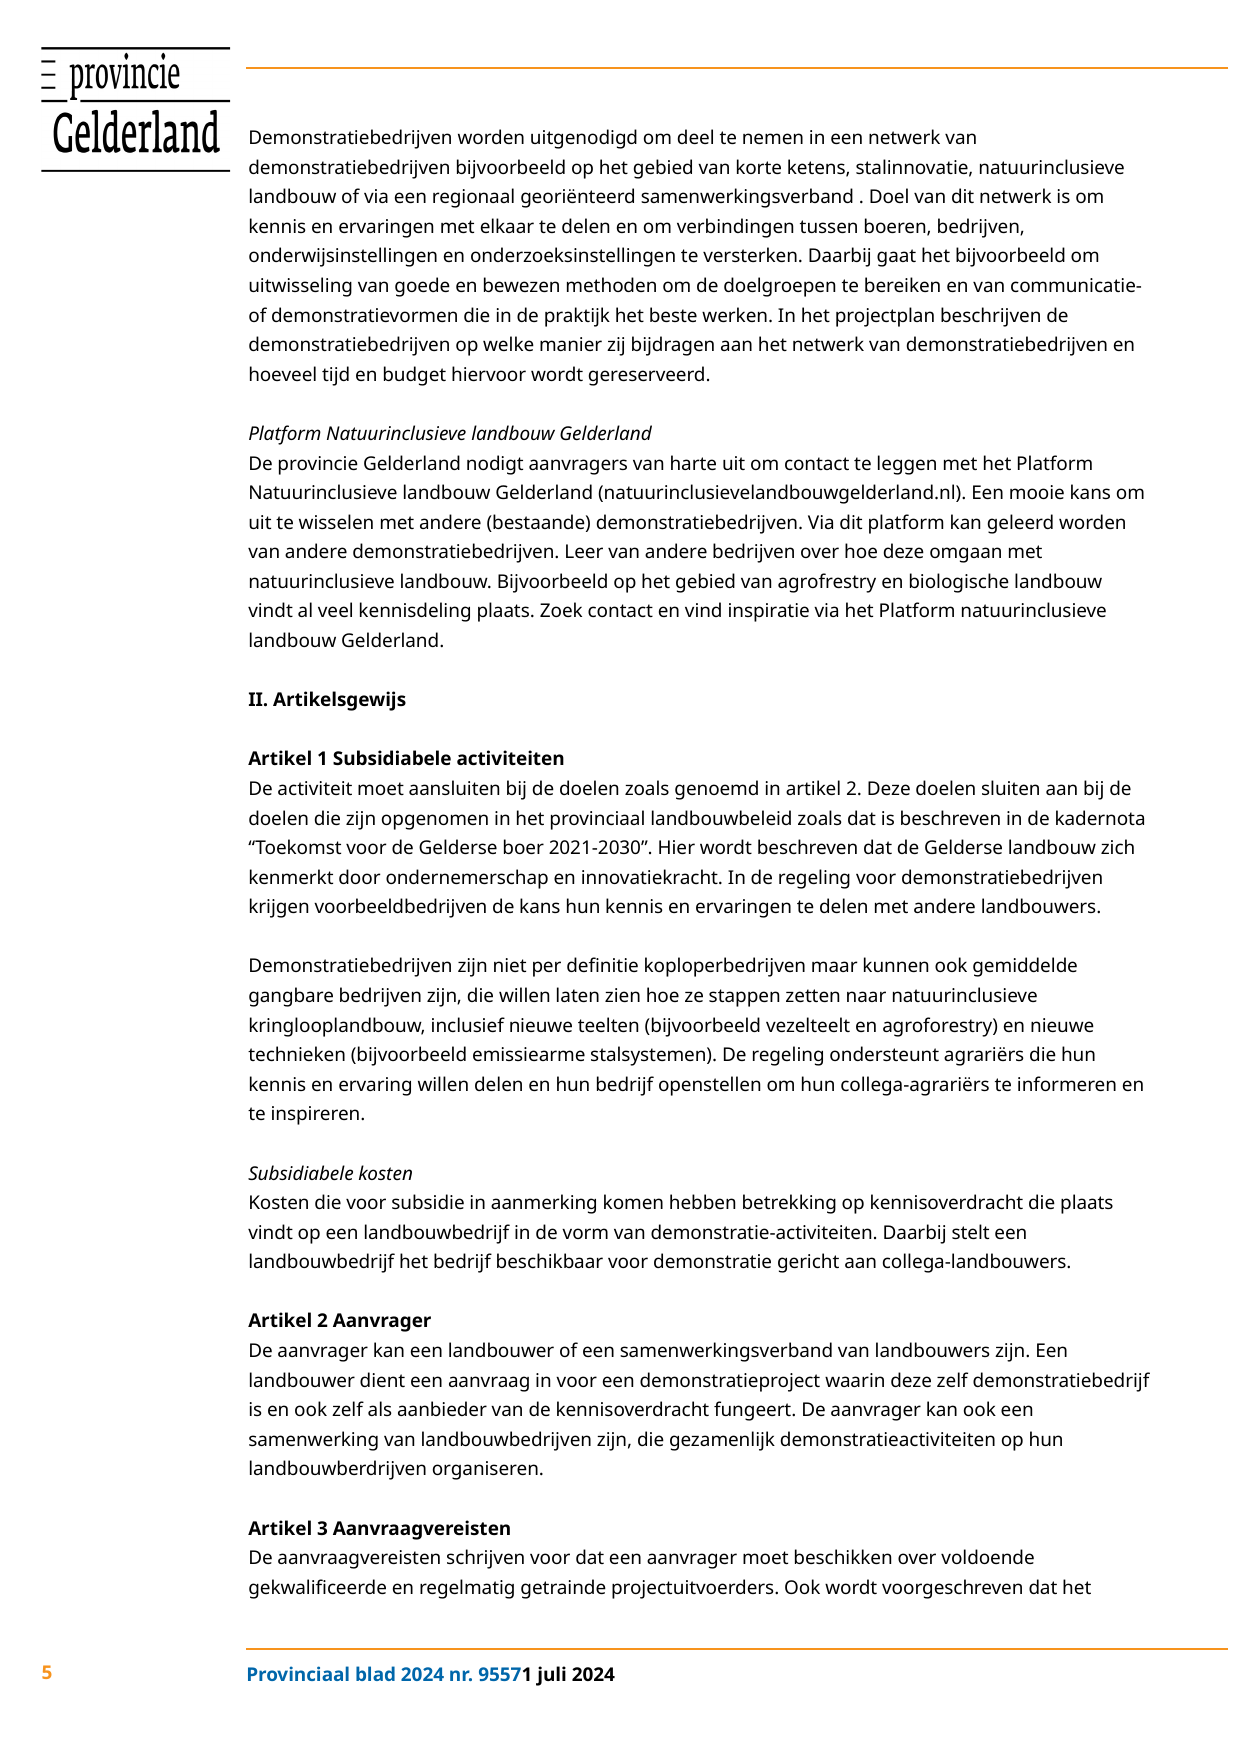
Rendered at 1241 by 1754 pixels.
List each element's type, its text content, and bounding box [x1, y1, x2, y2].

text II. Artikelsgewijs [248, 686, 1152, 712]
text De activiteit moet aansluiten bij de doelen zoals genoemd in artikel 2. Deze doelen sluiten aan bij de doelen die zijn opgenomen in het provinciaal landbouwbeleid zoals dat is beschreven in de kadernota “Toekomst voor de Gelderse boer 2021-2030”. Hier wordt beschreven dat de Gelderse landbouw zich kenmerkt door ondernemerschap en innovatiekracht. In de regeling voor demonstratiebedrijven krijgen voorbeeldbedrijven de kans hun kennis en ervaringen te delen met andere landbouwers. [248, 775, 1152, 919]
text Demonstratiebedrijven zijn niet per definitie koploperbedrijven maar kunnen ook gemiddelde gangbare bedrijven zijn, die willen laten zien hoe ze stappen zetten naar natuurinclusieve kringlooplandbouw, inclusief nieuwe teelten (bijvoorbeeld vezelteelt en agroforestry) en nieuwe technieken (bijvoorbeeld emissiearme stalsystemen). De regeling ondersteunt agrariërs die hun kennis en ervaring willen delen en hun bedrijf openstellen om hun collega-agrariërs te informeren en te inspireren. [248, 953, 1152, 1126]
text Subsidiabele kosten [248, 1160, 1152, 1186]
text Artikel 3 Aanvraagvereisten [248, 1515, 1152, 1541]
text Kosten die voor subsidie in aanmerking komen hebben betrekking op kennisoverdracht die plaats vindt op een landbouwbedrijf in de vorm van demonstratie-activiteiten. Daarbij stelt een landbouwbedrijf het bedrijf beschikbaar voor demonstratie gericht aan collega-landbouwers. [248, 1189, 1152, 1274]
text Artikel 2 Aanvrager [248, 1308, 1152, 1333]
text De aanvrager kan een landbouwer of een samenwerkingsverband van landbouwers zijn. Een landbouwer dient een aanvraag in voor een demonstratieproject waarin deze zelf demonstratiebedrijf is en ook zelf als aanbieder van de kennisoverdracht fungeert. De aanvrager kan ook een samenwerking van landbouwbedrijven zijn, die gezamenlijk demonstratieactiviteiten op hun landbouwberdrijven organiseren. [248, 1337, 1152, 1481]
text Artikel 1 Subsidiabele activiteiten [248, 746, 1152, 771]
text Platform Natuurinclusieve landbouw Gelderland [248, 420, 1152, 446]
text De aanvraagvereisten schrijven voor dat een aanvrager moet beschikken over voldoende gekwalificeerde en regelmatig getrainde projectuitvoerders. Ook wordt voorgeschreven dat het [248, 1544, 1152, 1600]
text Demonstratiebedrijven worden uitgenodigd om deel te nemen in een netwerk van demonstratiebedrijven bijvoorbeeld op het gebied van korte ketens, stalinnovatie, natuurinclusieve landbouw of via een regionaal georiënteerd samenwerkingsverband . Doel van dit netwerk is om kennis en ervaringen met elkaar te delen en om verbindingen tussen boeren, bedrijven, onderwijsinstellingen en onderzoeksinstellingen te versterken. Daarbij gaat het bijvoorbeeld om uitwisseling van goede en bewezen methoden om de doelgroepen te bereiken en van communicatie- of demonstratievormen die in de praktijk het beste werken. In het projectplan beschrijven de demonstratiebedrijven op welke manier zij bijdragen aan het netwerk van demonstratiebedrijven en hoeveel tijd en budget hiervoor wordt gereserveerd. [248, 124, 1152, 387]
picture [41, 47, 231, 172]
text De provincie Gelderland nodigt aanvragers van harte uit om contact te leggen met het Platform Natuurinclusieve landbouw Gelderland (natuurinclusievelandbouwgelderland.nl). Een mooie kans om uit te wisselen met andere (bestaande) demonstratiebedrijven. Via dit platform kan geleerd worden van andere demonstratiebedrijven. Leer van andere bedrijven over hoe deze omgaan met natuurinclusieve landbouw. Bijvoorbeeld op het gebied van agrofrestry en biologische landbouw vindt al veel kennisdeling plaats. Zoek contact en vind inspiratie via het Platform natuurinclusieve landbouw Gelderland. [248, 450, 1152, 653]
